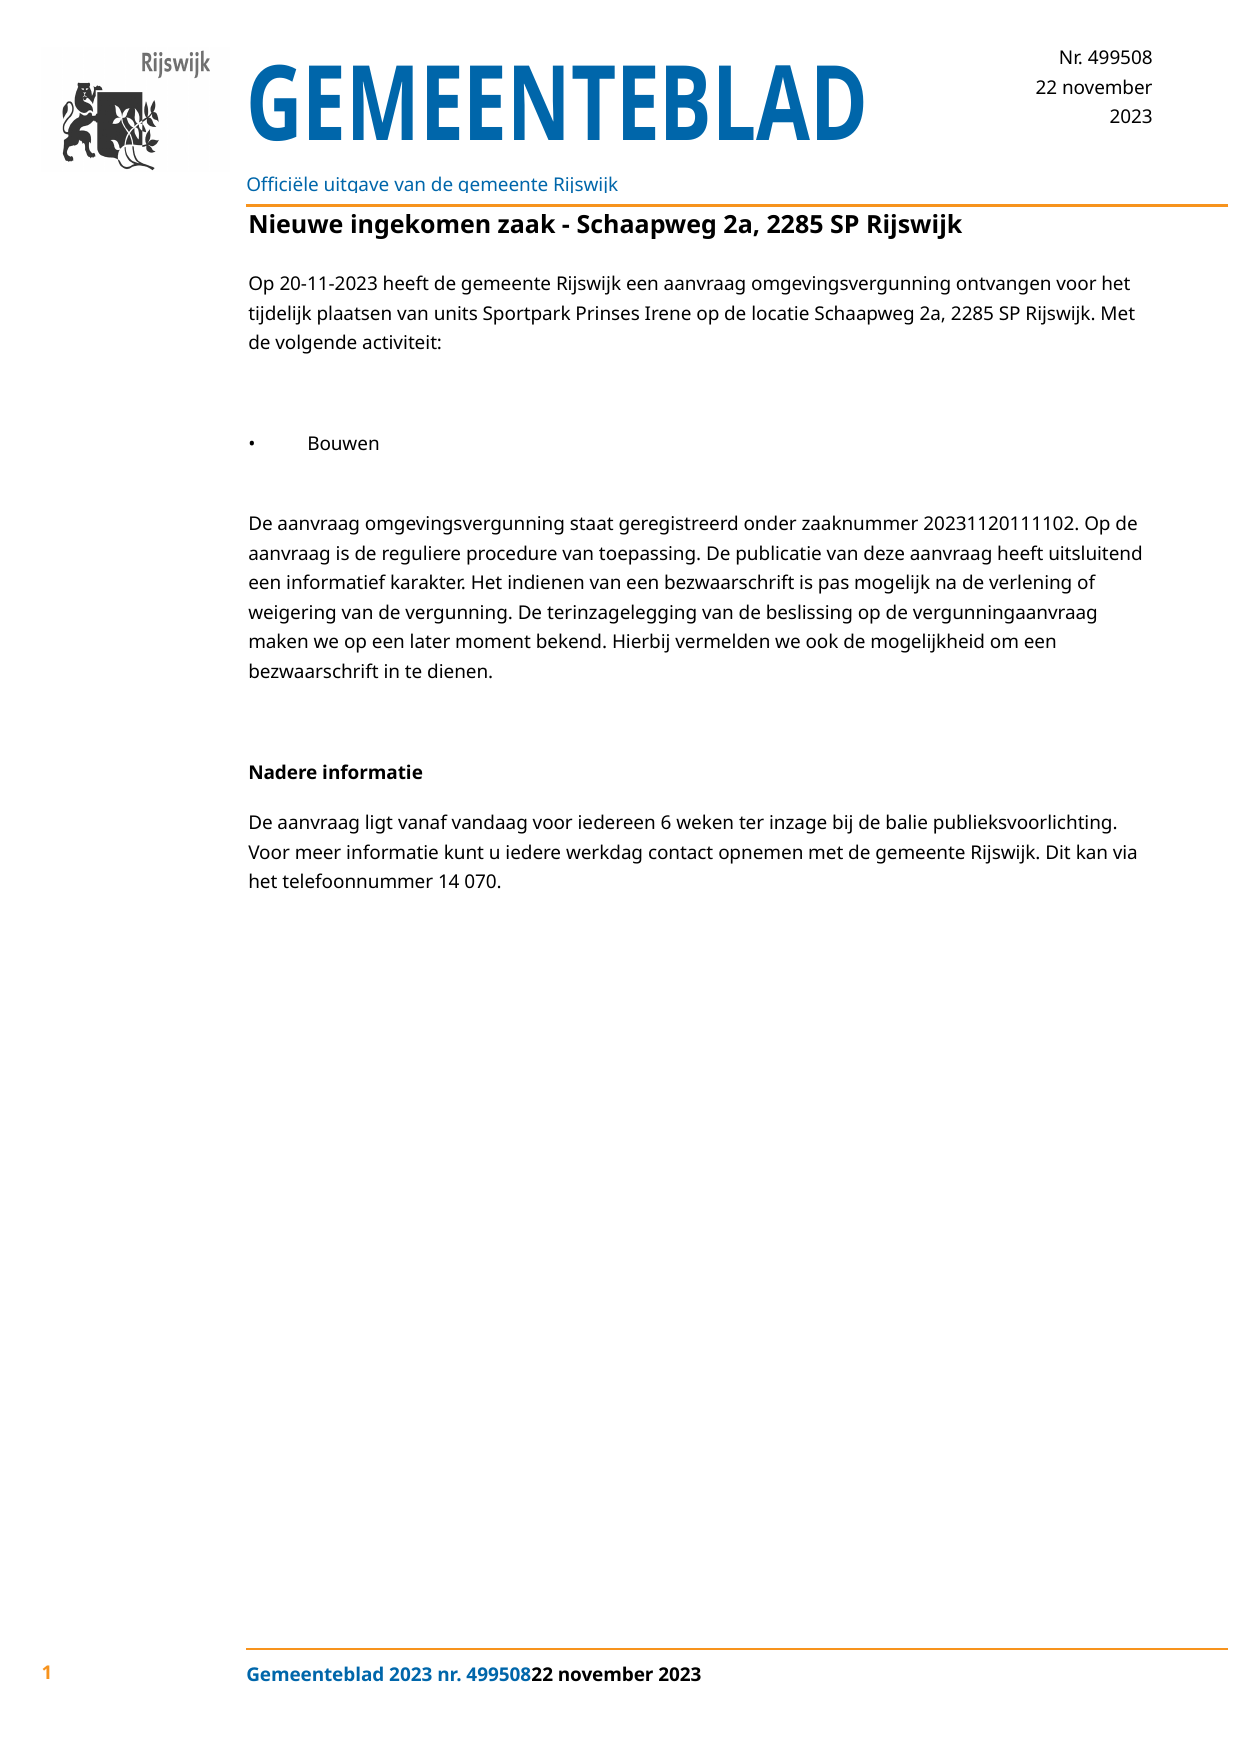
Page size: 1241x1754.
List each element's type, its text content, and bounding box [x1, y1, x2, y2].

text Nieuwe ingekomen zaak - Schaapweg 2a, 2285 SP Rijswijk [248, 207, 1152, 241]
text De aanvraag ligt vanaf vandaag voor iedereen 6 weken ter inzage bij de balie publieksvoorlichting. Voor meer informatie kunt u iedere werkdag contact opnemen met de gemeente Rijswijk. Dit kan via het telefoonnummer 14 070. [248, 809, 1152, 894]
text Op 20-11-2023 heeft de gemeente Rijswijk een aanvraag omgevingsvergunning ontvangen voor het tijdelijk plaatsen van units Sportpark Prinses Irene op de locatie Schaapweg 2a, 2285 SP Rijswijk. Met de volgende activiteit: [248, 270, 1152, 355]
list Bouwen [248, 430, 1152, 456]
text Nadere informatie [248, 759, 1152, 785]
text De aanvraag omgevingsvergunning staat geregistreerd onder zaaknummer 20231120111102. Op de aanvraag is de reguliere procedure van toepassing. De publicatie van deze aanvraag heeft uitsluitend een informatief karakter. Het indienen van een bezwaarschrift is pas mogelijk na de verlening of weigering van de vergunning. De terinzagelegging van de beslissing op de vergunningaanvraag maken we op een later moment bekend. Hierbij vermelden we ook de mogelijkheid om een bezwaarschrift in te dienen. [248, 510, 1152, 684]
picture [41, 47, 231, 172]
